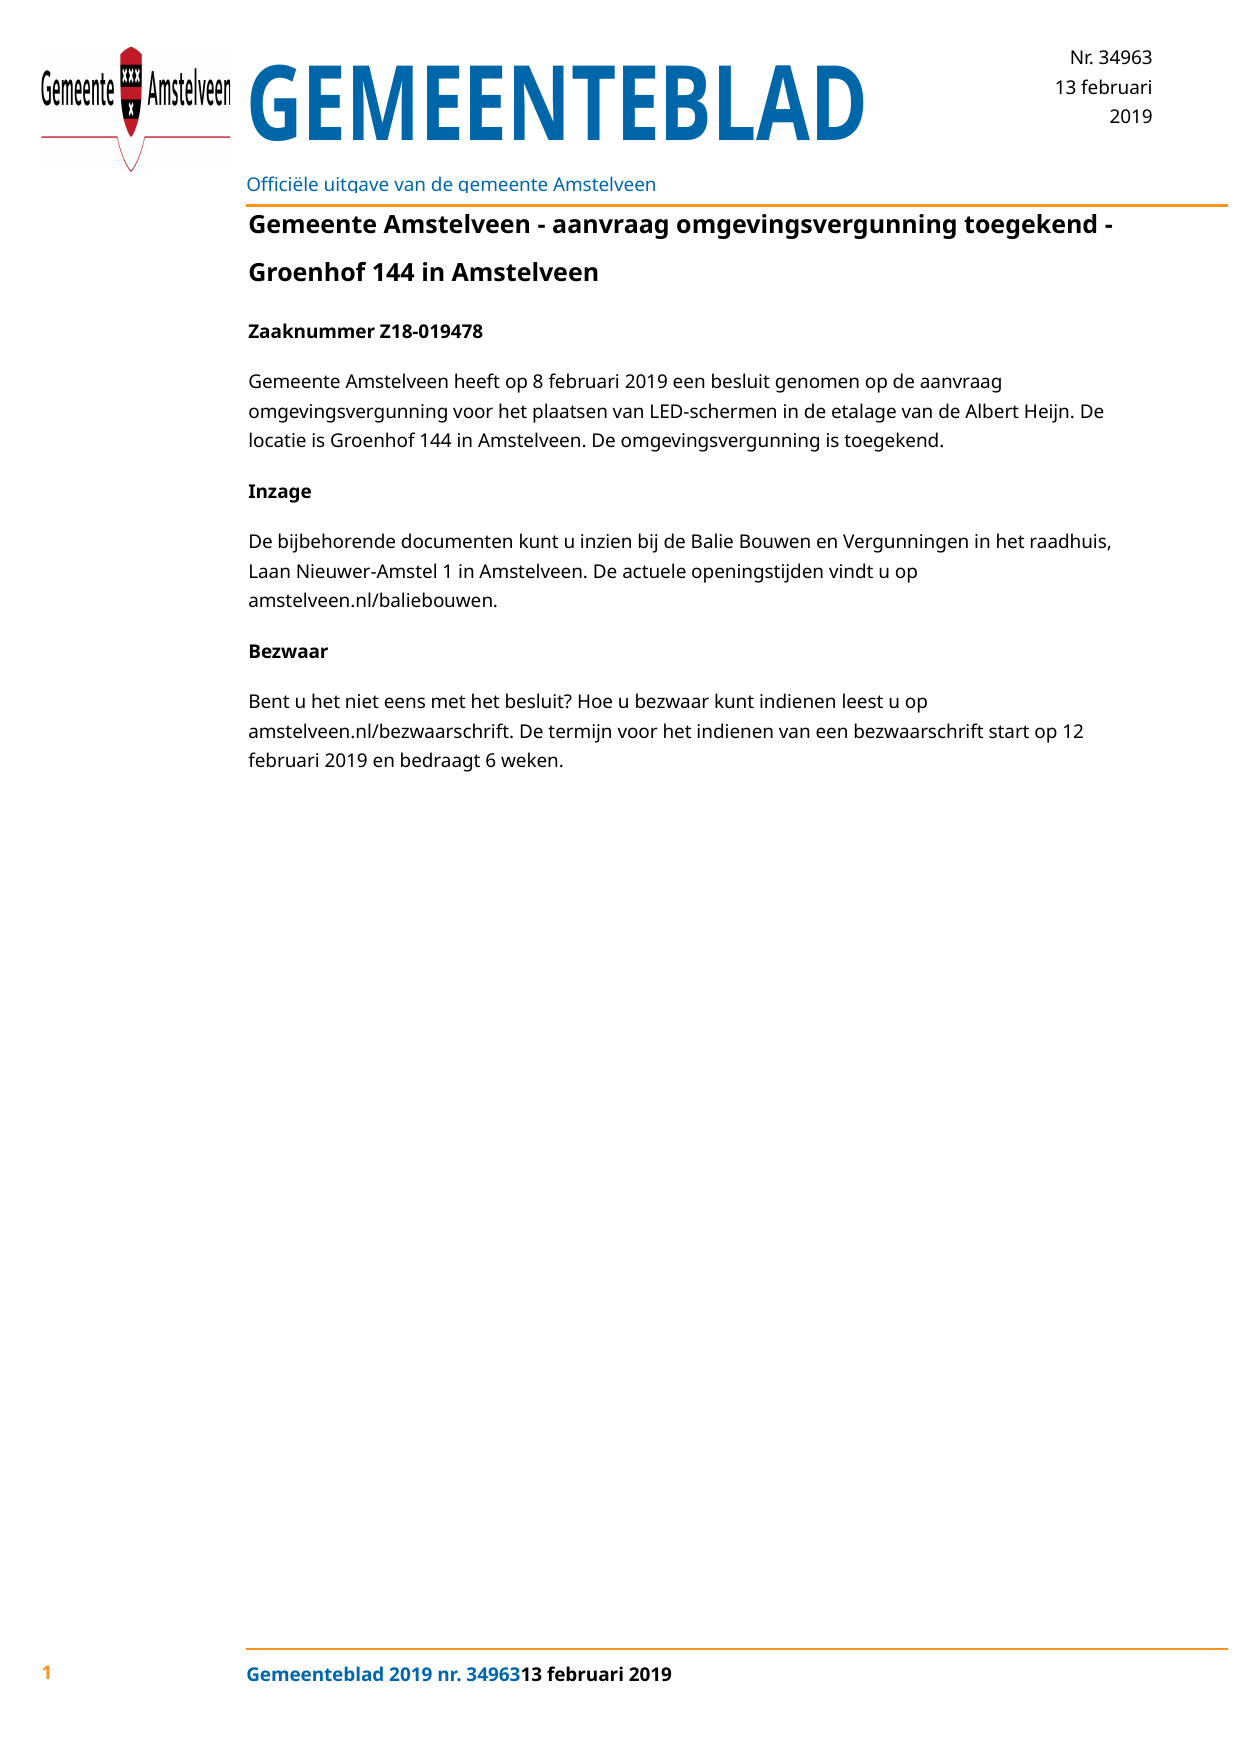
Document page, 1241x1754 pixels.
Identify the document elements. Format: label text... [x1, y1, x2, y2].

text Zaaknummer Z18-019478 [248, 318, 1152, 344]
picture [41, 47, 231, 172]
text Inzage [248, 478, 1152, 504]
text De bijbehorende documenten kunt u inzien bij de Balie Bouwen en Vergunningen in het raadhuis, Laan Nieuwer-Amstel 1 in Amstelveen. De actuele openingstijden vindt u op amstelveen.nl/baliebouwen. [248, 528, 1152, 613]
text Bezwaar [248, 638, 1152, 664]
text Gemeente Amstelveen heeft op 8 februari 2019 een besluit genomen op de aanvraag omgevingsvergunning voor het plaatsen van LED-schermen in de etalage van de Albert Heijn. De locatie is Groenhof 144 in Amstelveen. De omgevingsvergunning is toegekend. [248, 368, 1152, 453]
text Gemeente Amstelveen - aanvraag omgevingsvergunning toegekend - Groenhof 144 in Amstelveen [248, 207, 1152, 288]
text Bent u het niet eens met het besluit? Hoe u bezwaar kunt indienen leest u op amstelveen.nl/bezwaarschrift. De termijn voor het indienen van een bezwaarschrift start op 12 februari 2019 en bedraagt 6 weken. [248, 688, 1152, 773]
